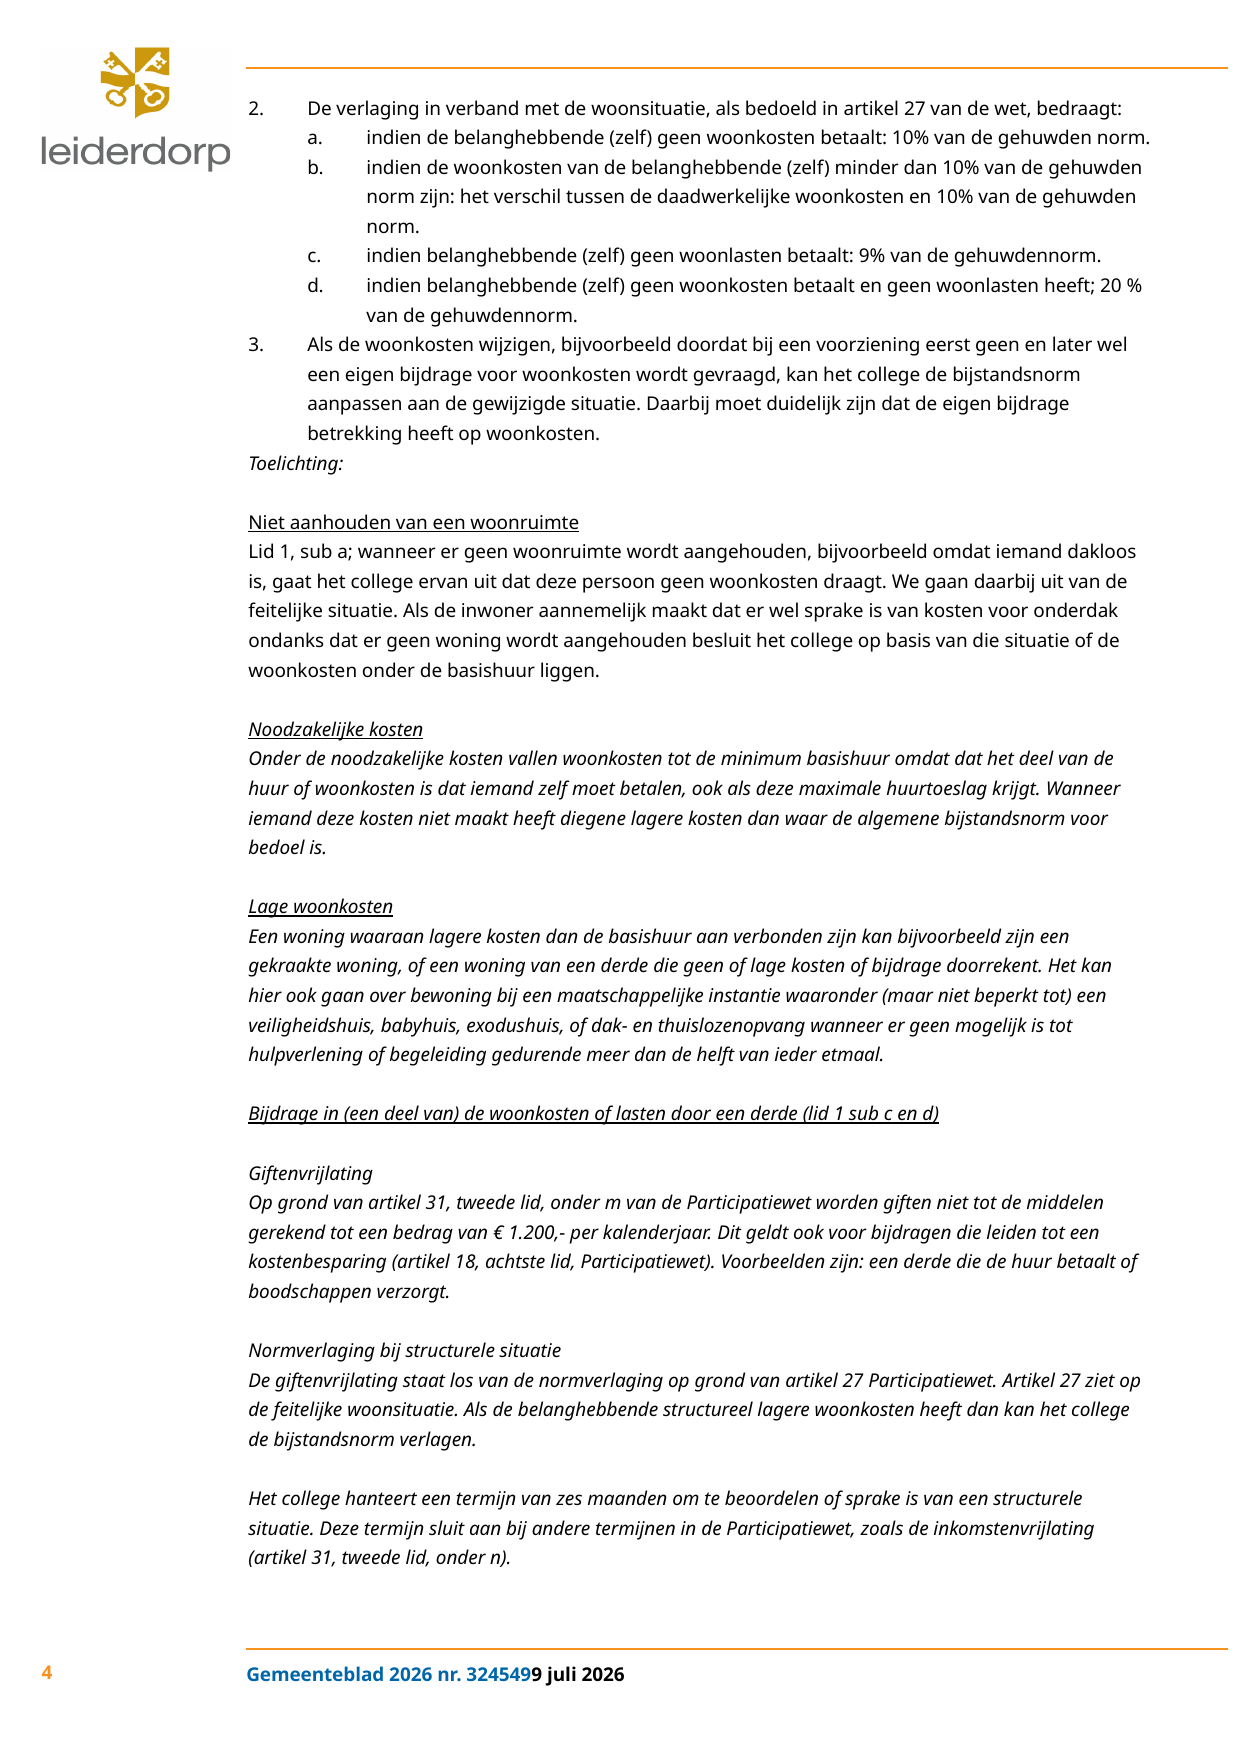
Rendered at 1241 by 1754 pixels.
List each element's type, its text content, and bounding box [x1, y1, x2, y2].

text Noodzakelijke kosten [248, 716, 1152, 742]
text Een woning waaraan lagere kosten dan de basishuur aan verbonden zijn kan bijvoorbeeld zijn een gekraakte woning, of een woning van een derde die geen of lage kosten of bijdrage doorrekent. Het kan hier ook gaan over bewoning bij een maatschappelijke instantie waaronder (maar niet beperkt tot) een veiligheidshuis, babyhuis, exodushuis, of dak- en thuislozenopvang wanneer er geen mogelijk is tot hulpverlening of begeleiding gedurende meer dan de helft van ieder etmaal. [248, 923, 1152, 1067]
picture [41, 47, 231, 172]
text Het college hanteert een termijn van zes maanden om te beoordelen of sprake is van een structurele situatie. Deze termijn sluit aan bij andere termijnen in de Participatiewet, zoals de inkomstenvrijlating (artikel 31, tweede lid, onder n). [248, 1485, 1152, 1570]
text Lage woonkosten [248, 893, 1152, 919]
text Op grond van artikel 31, tweede lid, onder m van de Participatiewet worden giften niet tot de middelen gerekend tot een bedrag van € 1.200,- per kalenderjaar. Dit geldt ook voor bijdragen die leiden tot een kostenbesparing (artikel 18, achtste lid, Participatiewet). Voorbeelden zijn: een derde die de huur betaalt of boodschappen verzorgt. [248, 1189, 1152, 1304]
list indien belanghebbende (zelf) geen woonkosten betaalt en geen woonlasten heeft; 20 % van de gehuwdennorm. [307, 272, 1152, 328]
text Normverlaging bij structurele situatie [248, 1337, 1152, 1363]
list indien belanghebbende (zelf) geen woonlasten betaalt: 9% van de gehuwdennorm. [307, 243, 1152, 268]
list indien de belanghebbende (zelf) geen woonkosten betaalt: 10% van de gehuwden norm. [307, 124, 1152, 150]
text De giftenvrijlating staat los van de normverlaging op grond van artikel 27 Participatiewet. Artikel 27 ziet op de feitelijke woonsituatie. Als de belanghebbende structureel lagere woonkosten heeft dan kan het college de bijstandsnorm verlagen. [248, 1367, 1152, 1452]
list indien de woonkosten van de belanghebbende (zelf) minder dan 10% van de gehuwden norm zijn: het verschil tussen de daadwerkelijke woonkosten en 10% van de gehuwden norm. [307, 154, 1152, 239]
list Als de woonkosten wijzigen, bijvoorbeeld doordat bij een voorziening eerst geen en later wel een eigen bijdrage voor woonkosten wordt gevraagd, kan het college de bijstandsnorm aanpassen aan de gewijzigde situatie. Daarbij moet duidelijk zijn dat de eigen bijdrage betrekking heeft op woonkosten. [248, 331, 1152, 446]
text Giftenvrijlating [248, 1160, 1152, 1186]
text Bijdrage in (een deel van) de woonkosten of lasten door een derde (lid 1 sub c en d) [248, 1101, 1152, 1126]
text Toelichting: [248, 450, 1152, 476]
text Lid 1, sub a; wanneer er geen woonruimte wordt aangehouden, bijvoorbeeld omdat iemand dakloos is, gaat het college ervan uit dat deze persoon geen woonkosten draagt. We gaan daarbij uit van de feitelijke situatie. Als de inwoner aannemelijk maakt dat er wel sprake is van kosten voor onderdak ondanks dat er geen woning wordt aangehouden besluit het college op basis van die situatie of de woonkosten onder de basishuur liggen. [248, 538, 1152, 683]
text Onder de noodzakelijke kosten vallen woonkosten tot de minimum basishuur omdat dat het deel van de huur of woonkosten is dat iemand zelf moet betalen, ook als deze maximale huurtoeslag krijgt. Wanneer iemand deze kosten niet maakt heeft diegene lagere kosten dan waar de algemene bijstandsnorm voor bedoel is. [248, 746, 1152, 860]
list De verlaging in verband met de woonsituatie, als bedoeld in artikel 27 van de wet, bedraagt: [248, 95, 1152, 121]
text Niet aanhouden van een woonruimte [248, 509, 1152, 535]
